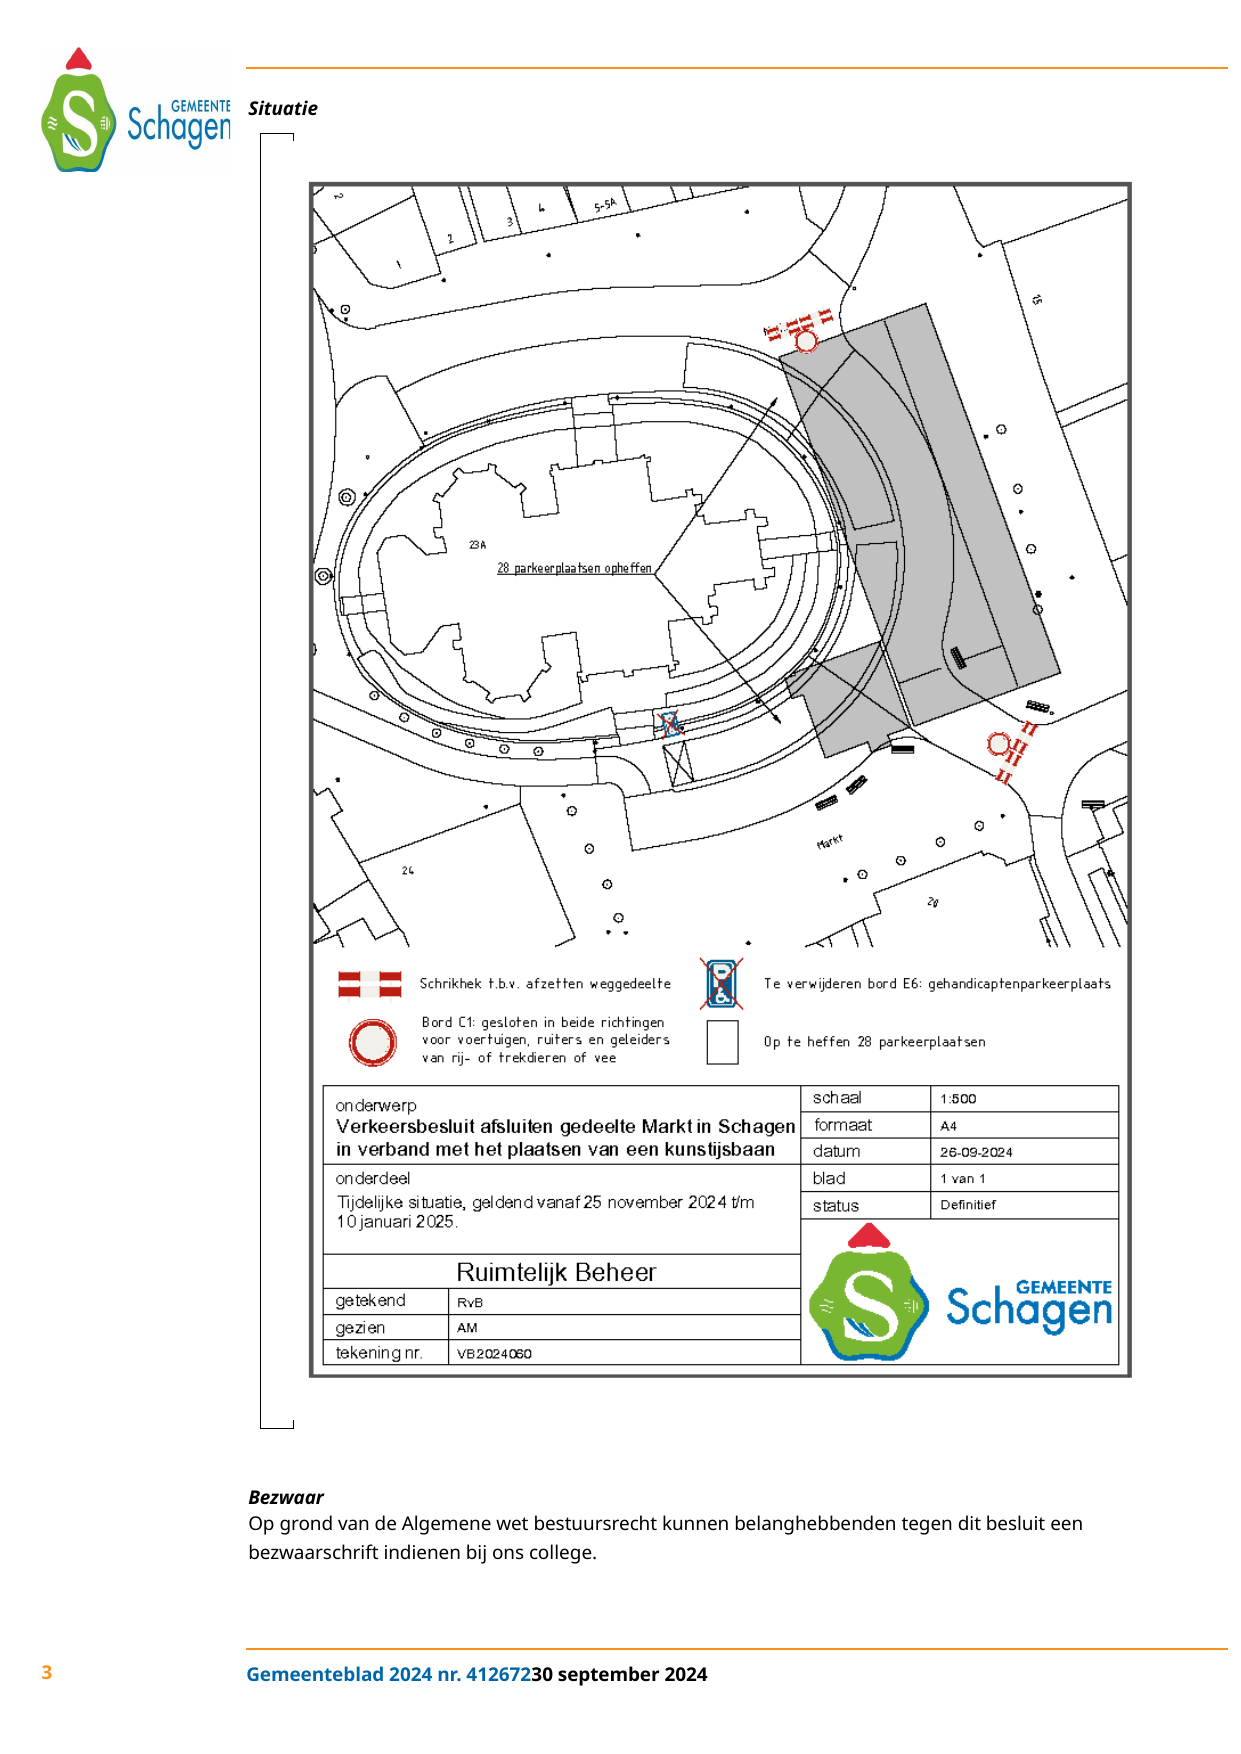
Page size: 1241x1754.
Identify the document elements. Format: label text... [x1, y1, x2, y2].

picture [268, 141, 1173, 1420]
picture [41, 47, 231, 172]
text Op grond van de Algemene wet bestuursrecht kunnen belanghebbenden tegen dit besluit een bezwaarschrift indienen bij ons college. [248, 1510, 1152, 1565]
text Situatie [248, 95, 1152, 121]
text Bezwaar [248, 1484, 1152, 1510]
